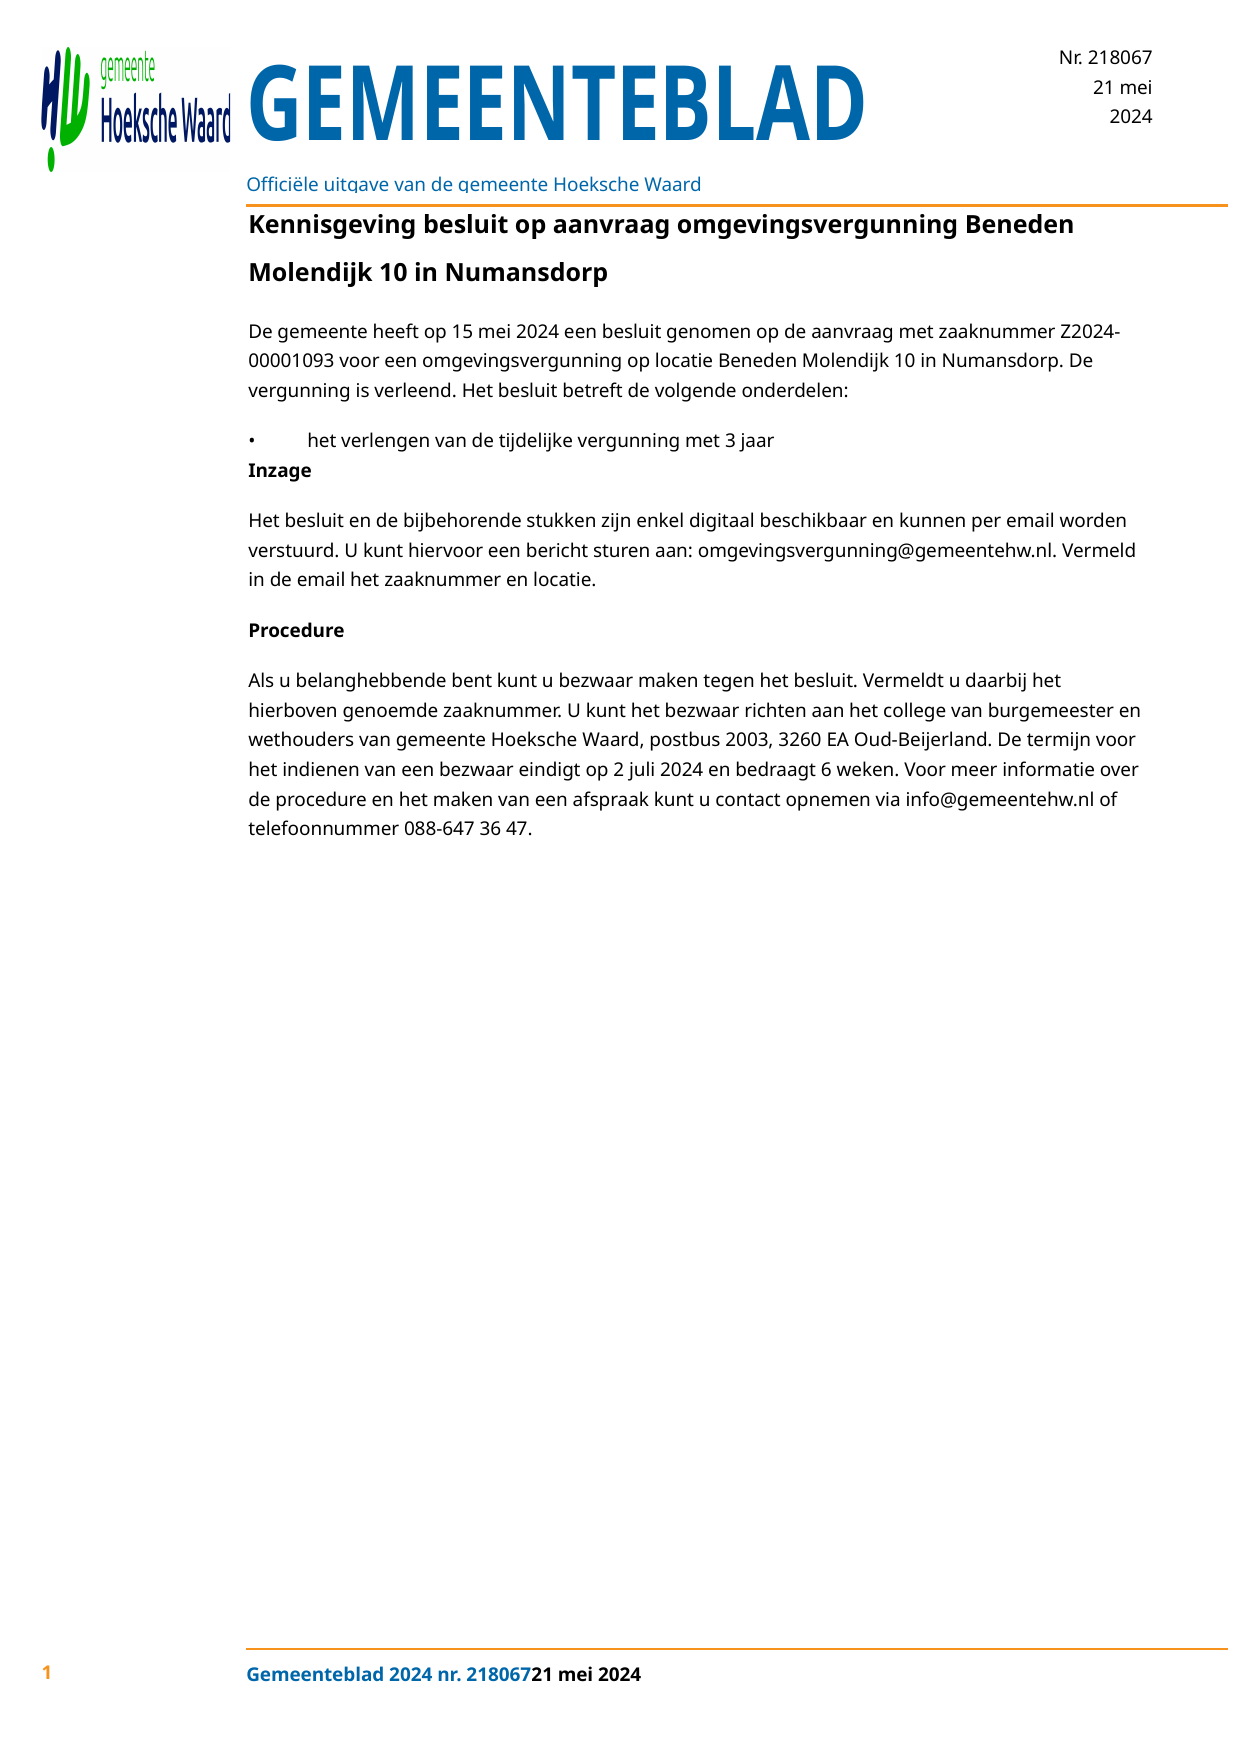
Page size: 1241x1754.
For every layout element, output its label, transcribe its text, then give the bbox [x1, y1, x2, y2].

text Procedure [248, 617, 1152, 643]
text Kennisgeving besluit op aanvraag omgevingsvergunning Beneden Molendijk 10 in Numansdorp [248, 207, 1152, 288]
picture [41, 47, 231, 172]
text Als u belanghebbende bent kunt u bezwaar maken tegen het besluit. Vermeldt u daarbij het hierboven genoemde zaaknummer. U kunt het bezwaar richten aan het college van burgemeester en wethouders van gemeente Hoeksche Waard, postbus 2003, 3260 EA Oud-Beijerland. De termijn voor het indienen van een bezwaar eindigt op 2 juli 2024 en bedraagt 6 weken. Voor meer informatie over de procedure en het maken van een afspraak kunt u contact opnemen via info@gemeentehw.nl of telefoonnummer 088-647 36 47. [248, 667, 1152, 841]
list het verlengen van de tijdelijke vergunning met 3 jaar [248, 427, 1152, 453]
text De gemeente heeft op 15 mei 2024 een besluit genomen op de aanvraag met zaaknummer Z2024-00001093 voor een omgevingsvergunning op locatie Beneden Molendijk 10 in Numansdorp. De vergunning is verleend. Het besluit betreft de volgende onderdelen: [248, 318, 1152, 403]
text Inzage [248, 457, 1152, 483]
text Het besluit en de bijbehorende stukken zijn enkel digitaal beschikbaar en kunnen per email worden verstuurd. U kunt hiervoor een bericht sturen aan: omgevingsvergunning@gemeentehw.nl. Vermeld in de email het zaaknummer en locatie. [248, 507, 1152, 592]
